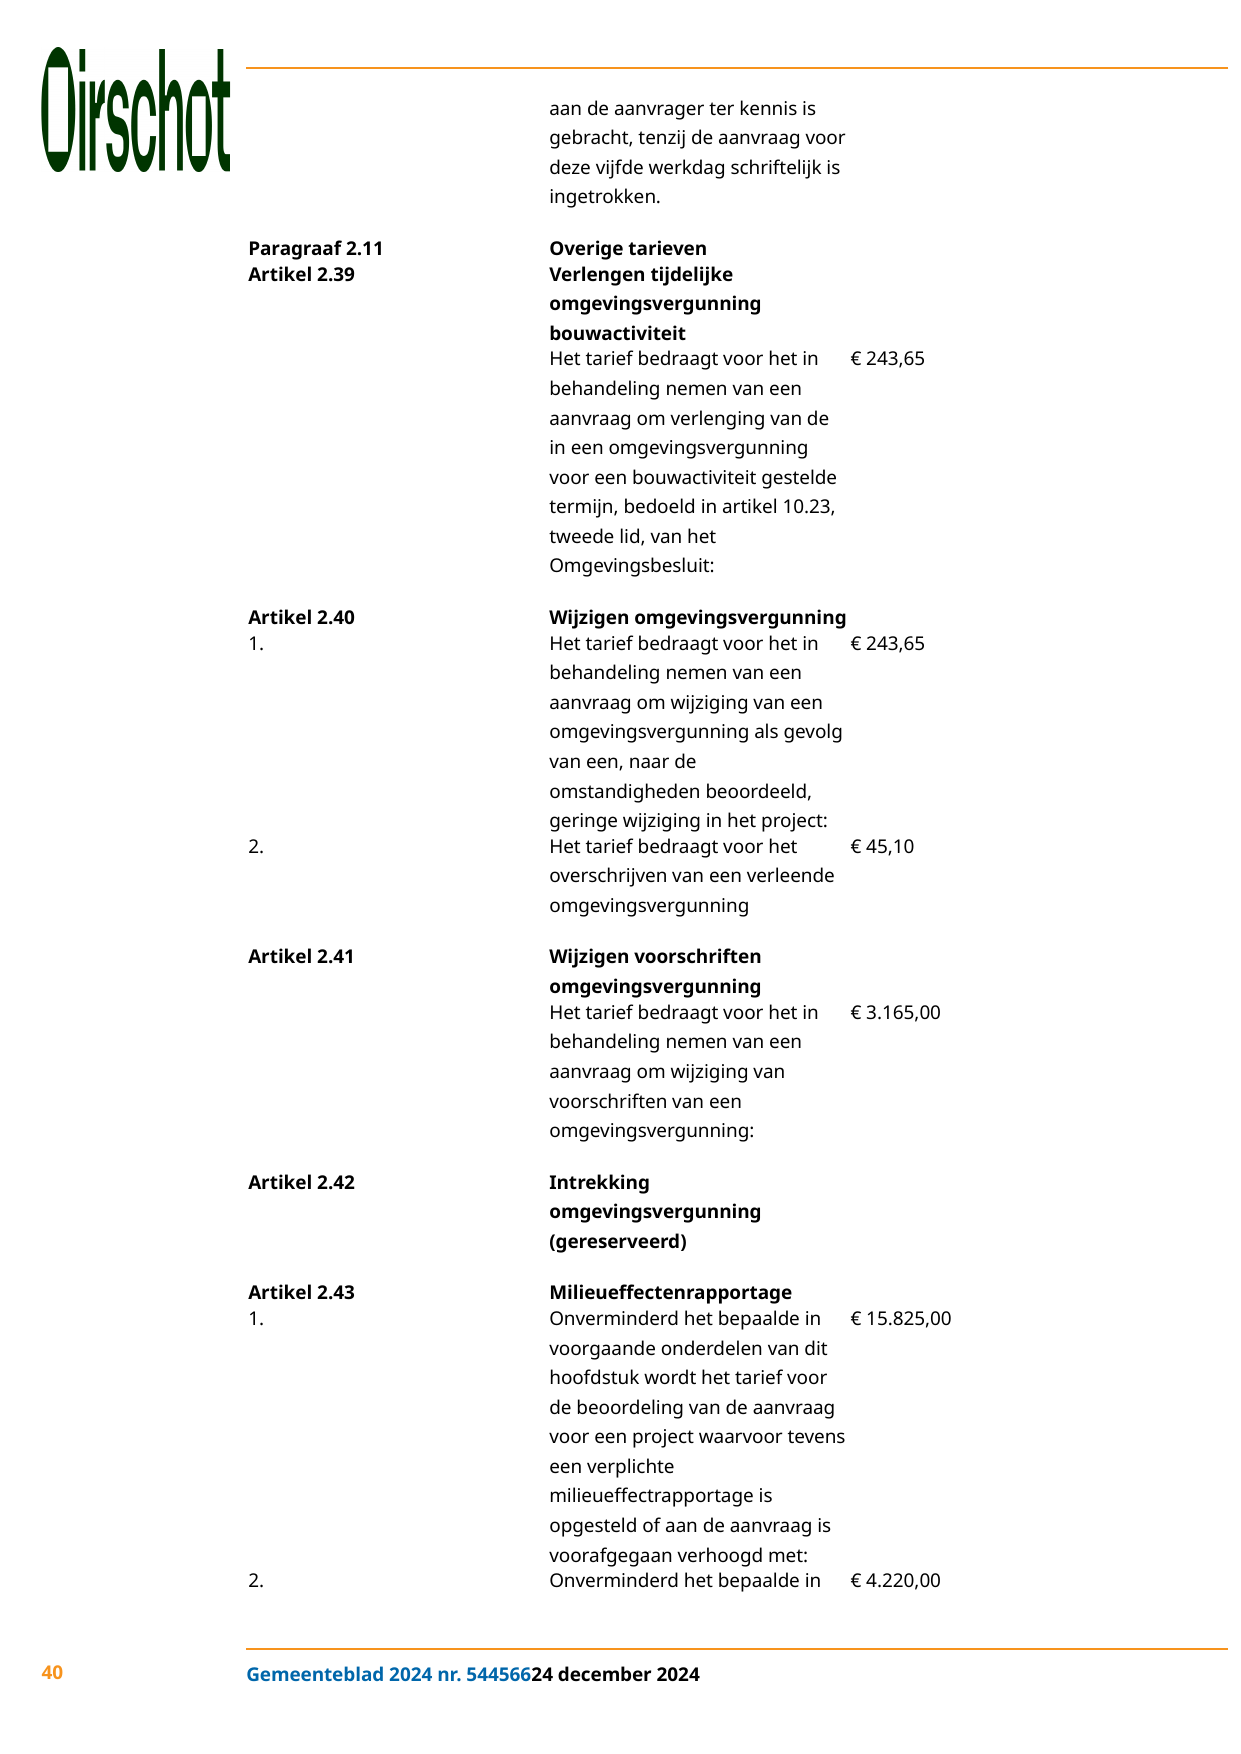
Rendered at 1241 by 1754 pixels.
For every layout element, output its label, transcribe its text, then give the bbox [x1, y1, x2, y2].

table_cell [248, 209, 549, 235]
table_cell Het tarief bedraagt voor het in behandeling nemen van een aanvraag om wijziging van een omgevingsvergunning als gevolg van een, naar de omstandigheden beoordeeld, geringe wijziging in het project: [549, 630, 850, 833]
table_cell Het tarief bedraagt voor het in behandeling nemen van een aanvraag om verlenging van de in een omgevingsvergunning voor een bouwactiviteit gestelde termijn, bedoeld in artikel 10.23, tweede lid, van het Omgevingsbesluit: [549, 346, 850, 578]
table_cell [850, 261, 1152, 346]
table_cell 1. [248, 630, 549, 833]
table_cell [549, 579, 850, 604]
table_cell Onverminderd het bepaalde in [549, 1568, 850, 1593]
table_cell [850, 1280, 1152, 1305]
table_cell Paragraaf 2.11 [248, 235, 549, 261]
table_cell Artikel 2.41 [248, 944, 549, 999]
table_cell [850, 1143, 1152, 1169]
table_cell [549, 1143, 850, 1169]
table_cell [850, 918, 1152, 944]
table_cell € 3.165,00 [850, 999, 1152, 1143]
table_cell Artikel 2.39 [248, 261, 549, 346]
table_cell 2. [248, 833, 549, 918]
table_cell [850, 579, 1152, 604]
table_cell [549, 209, 850, 235]
table_cell Intrekking omgevingsvergunning (gereserveerd) [549, 1169, 850, 1254]
table_cell Artikel 2.42 [248, 1169, 549, 1254]
picture [41, 47, 231, 172]
table_cell [850, 604, 1152, 630]
table_cell 1. [248, 1305, 549, 1568]
table_cell € 243,65 [850, 346, 1152, 578]
table_cell Artikel 2.40 [248, 604, 549, 630]
table_cell Overige tarieven [549, 235, 850, 261]
table_cell € 4.220,00 [850, 1568, 1152, 1593]
table_cell [248, 999, 549, 1143]
table_cell [248, 346, 549, 578]
table_cell [850, 944, 1152, 999]
table_cell € 243,65 [850, 630, 1152, 833]
table_cell 2. [248, 1568, 549, 1593]
table_cell Milieueffectenrapportage [549, 1280, 850, 1305]
table_cell aan de aanvrager ter kennis is gebracht, tenzij de aanvraag voor deze vijfde werkdag schriftelijk is ingetrokken. [549, 95, 850, 209]
table_cell [248, 579, 549, 604]
table_cell € 15.825,00 [850, 1305, 1152, 1568]
table_cell Het tarief bedraagt voor het overschrijven van een verleende omgevingsvergunning [549, 833, 850, 918]
table_cell [248, 1254, 549, 1279]
table_cell [850, 1254, 1152, 1279]
table_cell Artikel 2.43 [248, 1280, 549, 1305]
table_cell Het tarief bedraagt voor het in behandeling nemen van een aanvraag om wijziging van voorschriften van een omgevingsvergunning: [549, 999, 850, 1143]
table_cell Wijzigen voorschriften omgevingsvergunning [549, 944, 850, 999]
table_cell [248, 918, 549, 944]
table_cell [850, 95, 1152, 209]
table_cell [850, 235, 1152, 261]
table_cell [248, 95, 549, 209]
table_cell [549, 1254, 850, 1279]
table_cell [850, 209, 1152, 235]
table_cell [248, 1143, 549, 1169]
table_cell [549, 918, 850, 944]
table_cell € 45,10 [850, 833, 1152, 918]
table_cell [850, 1169, 1152, 1254]
table_cell Verlengen tijdelijke omgevingsvergunning bouwactiviteit [549, 261, 850, 346]
table_cell Wijzigen omgevingsvergunning [549, 604, 850, 630]
table_cell Onverminderd het bepaalde in voorgaande onderdelen van dit hoofdstuk wordt het tarief voor de beoordeling van de aanvraag voor een project waarvoor tevens een verplichte milieueffectrapportage is opgesteld of aan de aanvraag is voorafgegaan verhoogd met: [549, 1305, 850, 1568]
